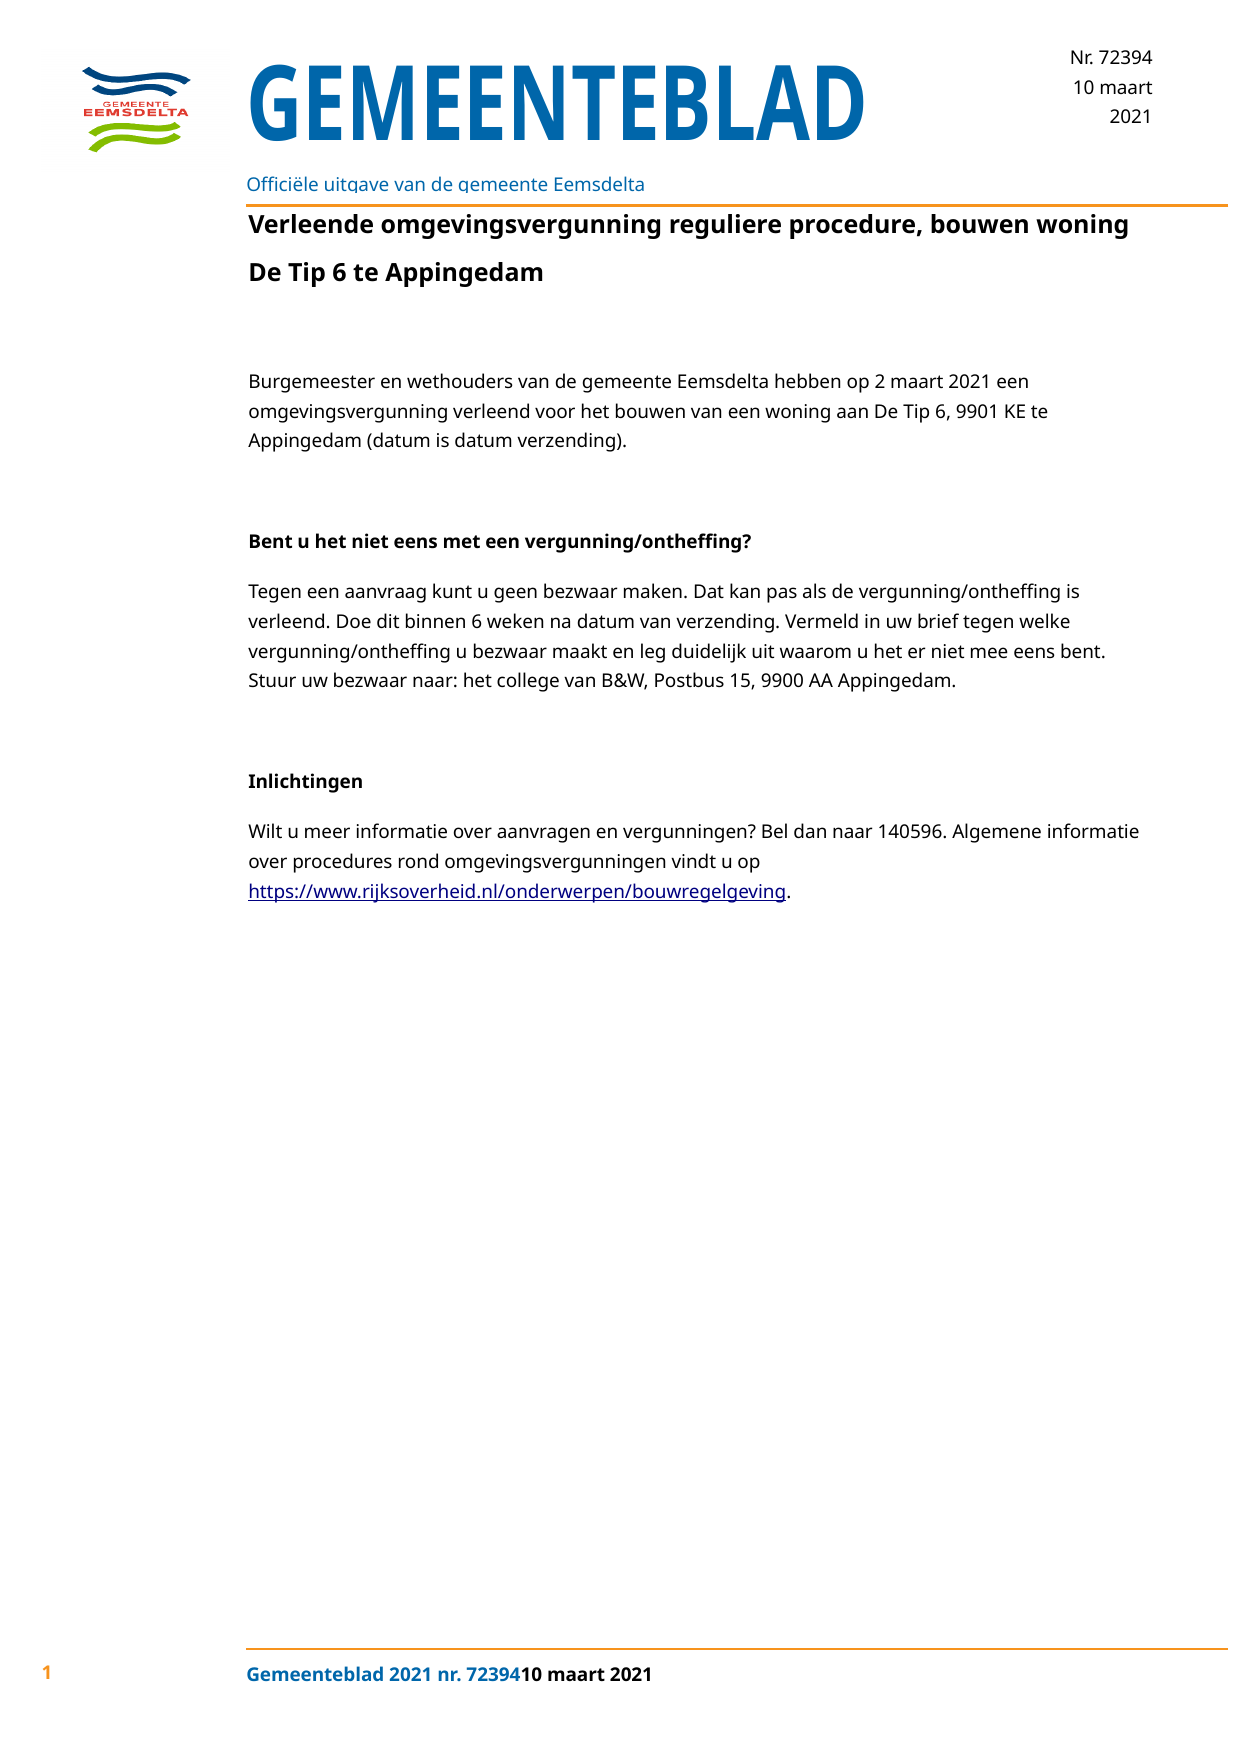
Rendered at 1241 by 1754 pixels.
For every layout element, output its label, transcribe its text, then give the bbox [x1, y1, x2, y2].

text Verleende omgevingsvergunning reguliere procedure, bouwen woning De Tip 6 te Appingedam [248, 207, 1152, 288]
text Inlichtingen [248, 768, 1152, 794]
text Wilt u meer informatie over aanvragen en vergunningen? Bel dan naar 140596. Algemene informatie over procedures rond omgevingsvergunningen vindt u op https://www.rijksoverheid.nl/onderwerpen/bouwregelgeving. [248, 819, 1152, 904]
text Tegen een aanvraag kunt u geen bezwaar maken. Dat kan pas als de vergunning/ontheffing is verleend. Doe dit binnen 6 weken na datum van verzending. Vermeld in uw brief tegen welke vergunning/ontheffing u bezwaar maakt en leg duidelijk uit waarom u het er niet mee eens bent. Stuur uw bezwaar naar: het college van B&W, Postbus 15, 9900 AA Appingedam. [248, 579, 1152, 693]
picture [41, 47, 231, 172]
text Burgemeester en wethouders van de gemeente Eemsdelta hebben op 2 maart 2021 een omgevingsvergunning verleend voor het bouwen van een woning aan De Tip 6, 9901 KE te Appingedam (datum is datum verzending). [248, 368, 1152, 453]
text Bent u het niet eens met een vergunning/ontheffing? [248, 528, 1152, 554]
